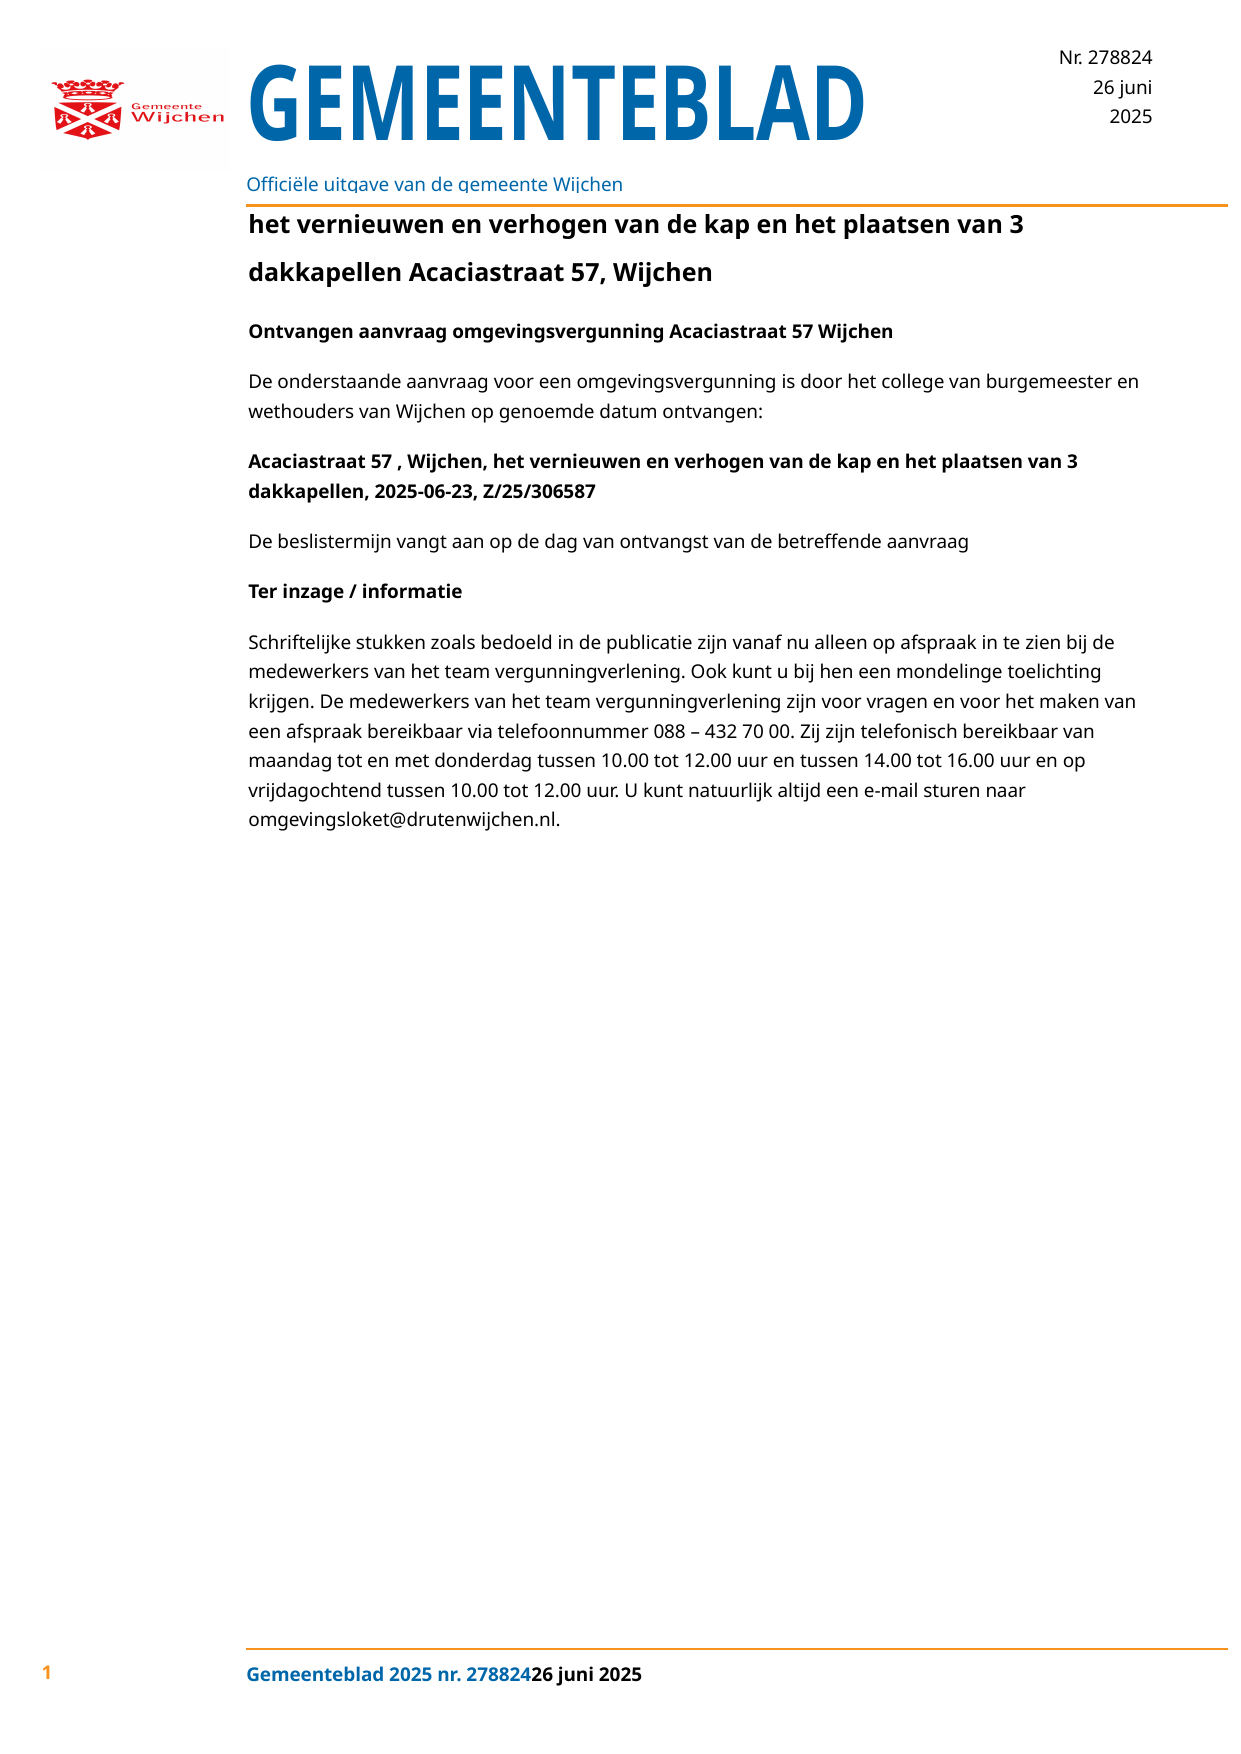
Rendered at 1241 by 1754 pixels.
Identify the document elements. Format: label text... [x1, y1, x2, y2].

text het vernieuwen en verhogen van de kap en het plaatsen van 3 dakkapellen Acaciastraat 57, Wijchen [248, 207, 1152, 288]
text Ontvangen aanvraag omgevingsvergunning Acaciastraat 57 Wijchen [248, 318, 1152, 344]
text Schriftelijke stukken zoals bedoeld in de publicatie zijn vanaf nu alleen op afspraak in te zien bij de medewerkers van het team vergunningverlening. Ook kunt u bij hen een mondelinge toelichting krijgen. De medewerkers van het team vergunningverlening zijn voor vragen en voor het maken van een afspraak bereikbaar via telefoonnummer 088 – 432 70 00. Zij zijn telefonisch bereikbaar van maandag tot en met donderdag tussen 10.00 tot 12.00 uur en tussen 14.00 tot 16.00 uur en op vrijdagochtend tussen 10.00 tot 12.00 uur. U kunt natuurlijk altijd een e-mail sturen naar omgevingsloket@drutenwijchen.nl. [248, 629, 1152, 832]
text Acaciastraat 57 , Wijchen, het vernieuwen en verhogen van de kap en het plaatsen van 3 dakkapellen, 2025-06-23, Z/25/306587 [248, 448, 1152, 504]
picture [41, 47, 231, 172]
text Ter inzage / informatie [248, 579, 1152, 604]
text De beslistermijn vangt aan op de dag van ontvangst van de betreffende aanvraag [248, 528, 1152, 554]
text De onderstaande aanvraag voor een omgevingsvergunning is door het college van burgemeester en wethouders van Wijchen op genoemde datum ontvangen: [248, 368, 1152, 424]
